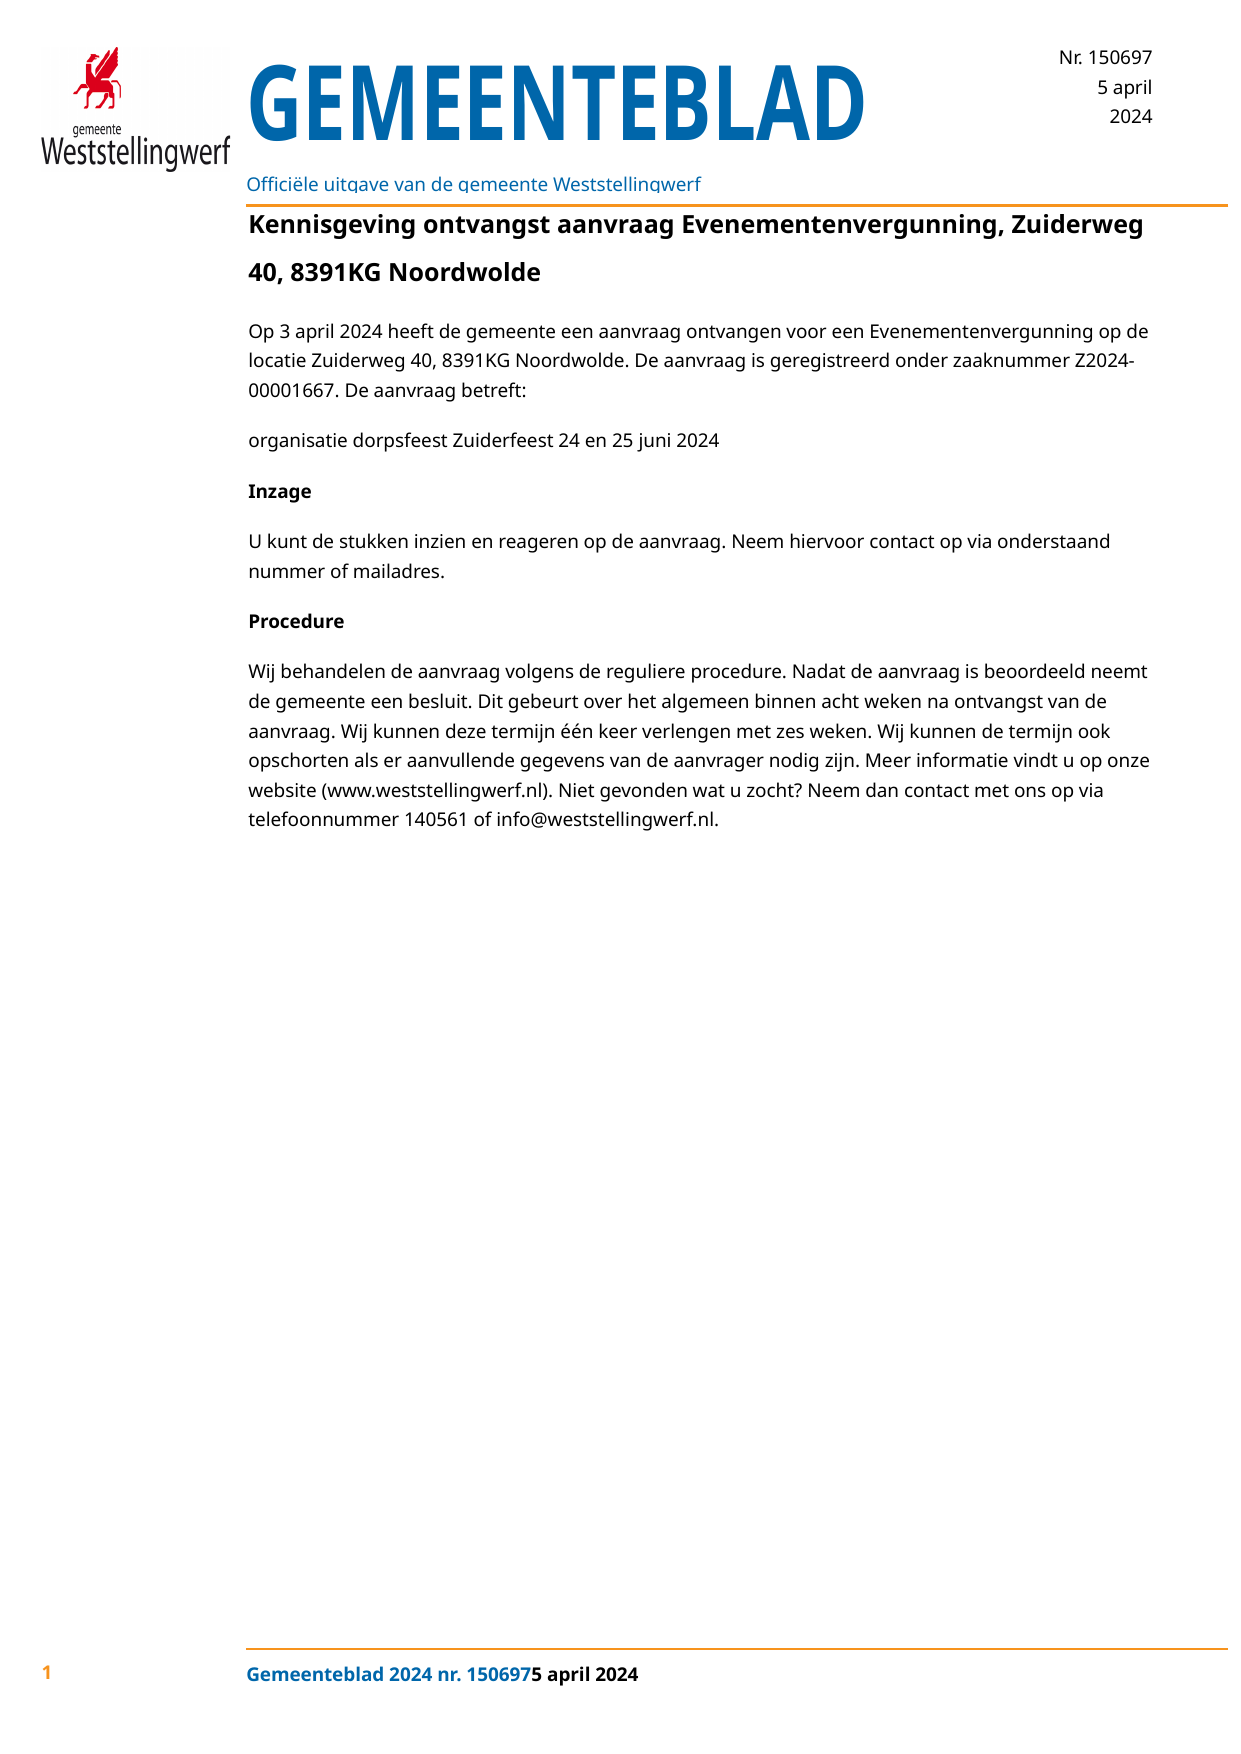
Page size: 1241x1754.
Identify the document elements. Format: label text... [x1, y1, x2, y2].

text U kunt de stukken inzien en reageren op de aanvraag. Neem hiervoor contact op via onderstaand nummer of mailadres. [248, 528, 1152, 584]
text Wij behandelen de aanvraag volgens de reguliere procedure. Nadat de aanvraag is beoordeeld neemt de gemeente een besluit. Dit gebeurt over het algemeen binnen acht weken na ontvangst van de aanvraag. Wij kunnen deze termijn één keer verlengen met zes weken. Wij kunnen de termijn ook opschorten als er aanvullende gegevens van de aanvrager nodig zijn. Meer informatie vindt u op onze website (www.weststellingwerf.nl). Niet gevonden wat u zocht? Neem dan contact met ons op via telefoonnummer 140561 of info@weststellingwerf.nl. [248, 659, 1152, 832]
text Kennisgeving ontvangst aanvraag Evenementenvergunning, Zuiderweg 40, 8391KG Noordwolde [248, 207, 1152, 288]
text Procedure [248, 608, 1152, 634]
text Inzage [248, 478, 1152, 504]
text Op 3 april 2024 heeft de gemeente een aanvraag ontvangen voor een Evenementenvergunning op de locatie Zuiderweg 40, 8391KG Noordwolde. De aanvraag is geregistreerd onder zaaknummer Z2024-00001667. De aanvraag betreft: [248, 318, 1152, 403]
text organisatie dorpsfeest Zuiderfeest 24 en 25 juni 2024 [248, 427, 1152, 453]
picture [41, 47, 231, 172]
